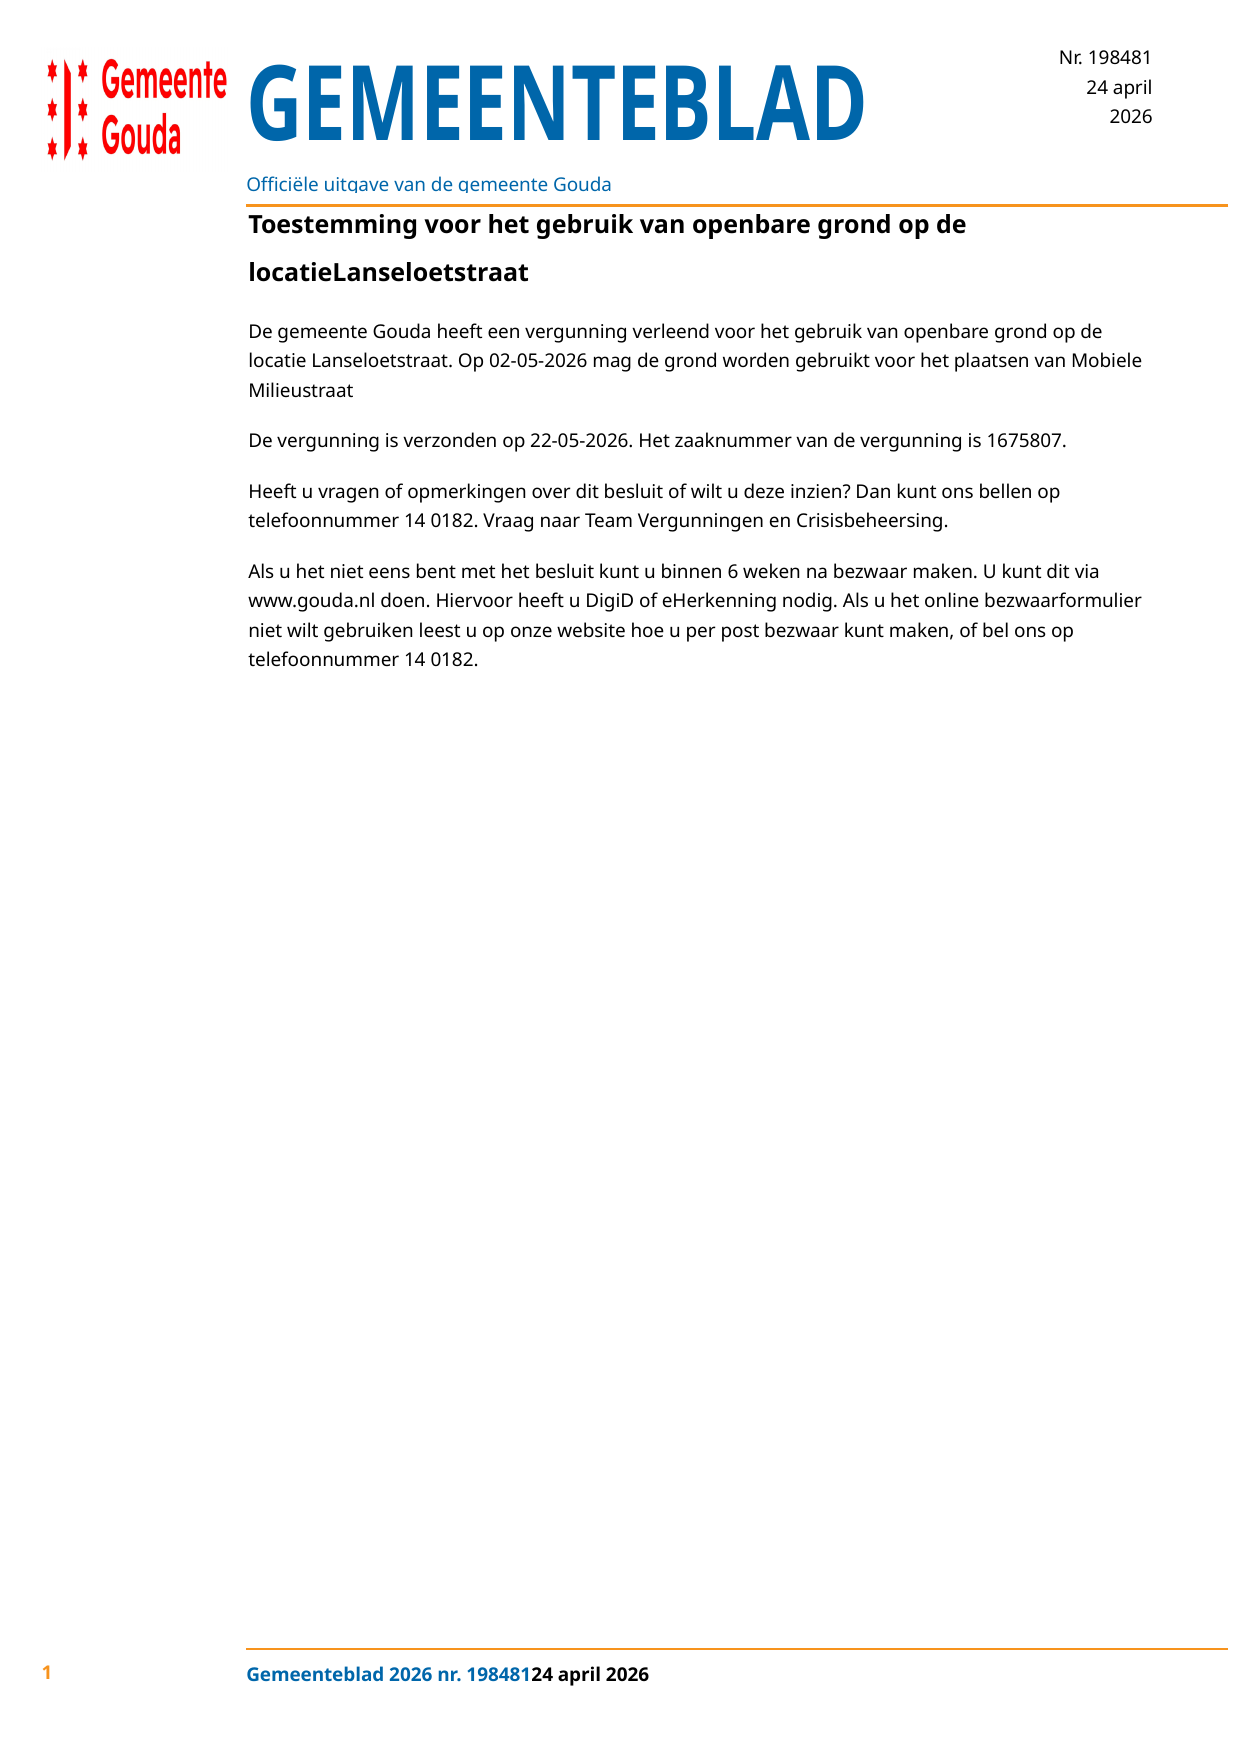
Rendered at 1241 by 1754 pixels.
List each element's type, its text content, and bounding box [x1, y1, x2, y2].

text Heeft u vragen of opmerkingen over dit besluit of wilt u deze inzien? Dan kunt ons bellen op telefoonnummer 14 0182. Vraag naar Team Vergunningen en Crisisbeheersing. [248, 478, 1152, 533]
picture [41, 47, 231, 172]
text Toestemming voor het gebruik van openbare grond op de locatieLanseloetstraat [248, 207, 1152, 288]
text Als u het niet eens bent met het besluit kunt u binnen 6 weken na bezwaar maken. U kunt dit via www.gouda.nl doen. Hiervoor heeft u DigiD of eHerkenning nodig. Als u het online bezwaarformulier niet wilt gebruiken leest u op onze website hoe u per post bezwaar kunt maken, of bel ons op telefoonnummer 14 0182. [248, 558, 1152, 672]
text De gemeente Gouda heeft een vergunning verleend voor het gebruik van openbare grond op de locatie Lanseloetstraat. Op 02-05-2026 mag de grond worden gebruikt voor het plaatsen van Mobiele Milieustraat [248, 318, 1152, 403]
text De vergunning is verzonden op 22-05-2026. Het zaaknummer van de vergunning is 1675807. [248, 427, 1152, 453]
